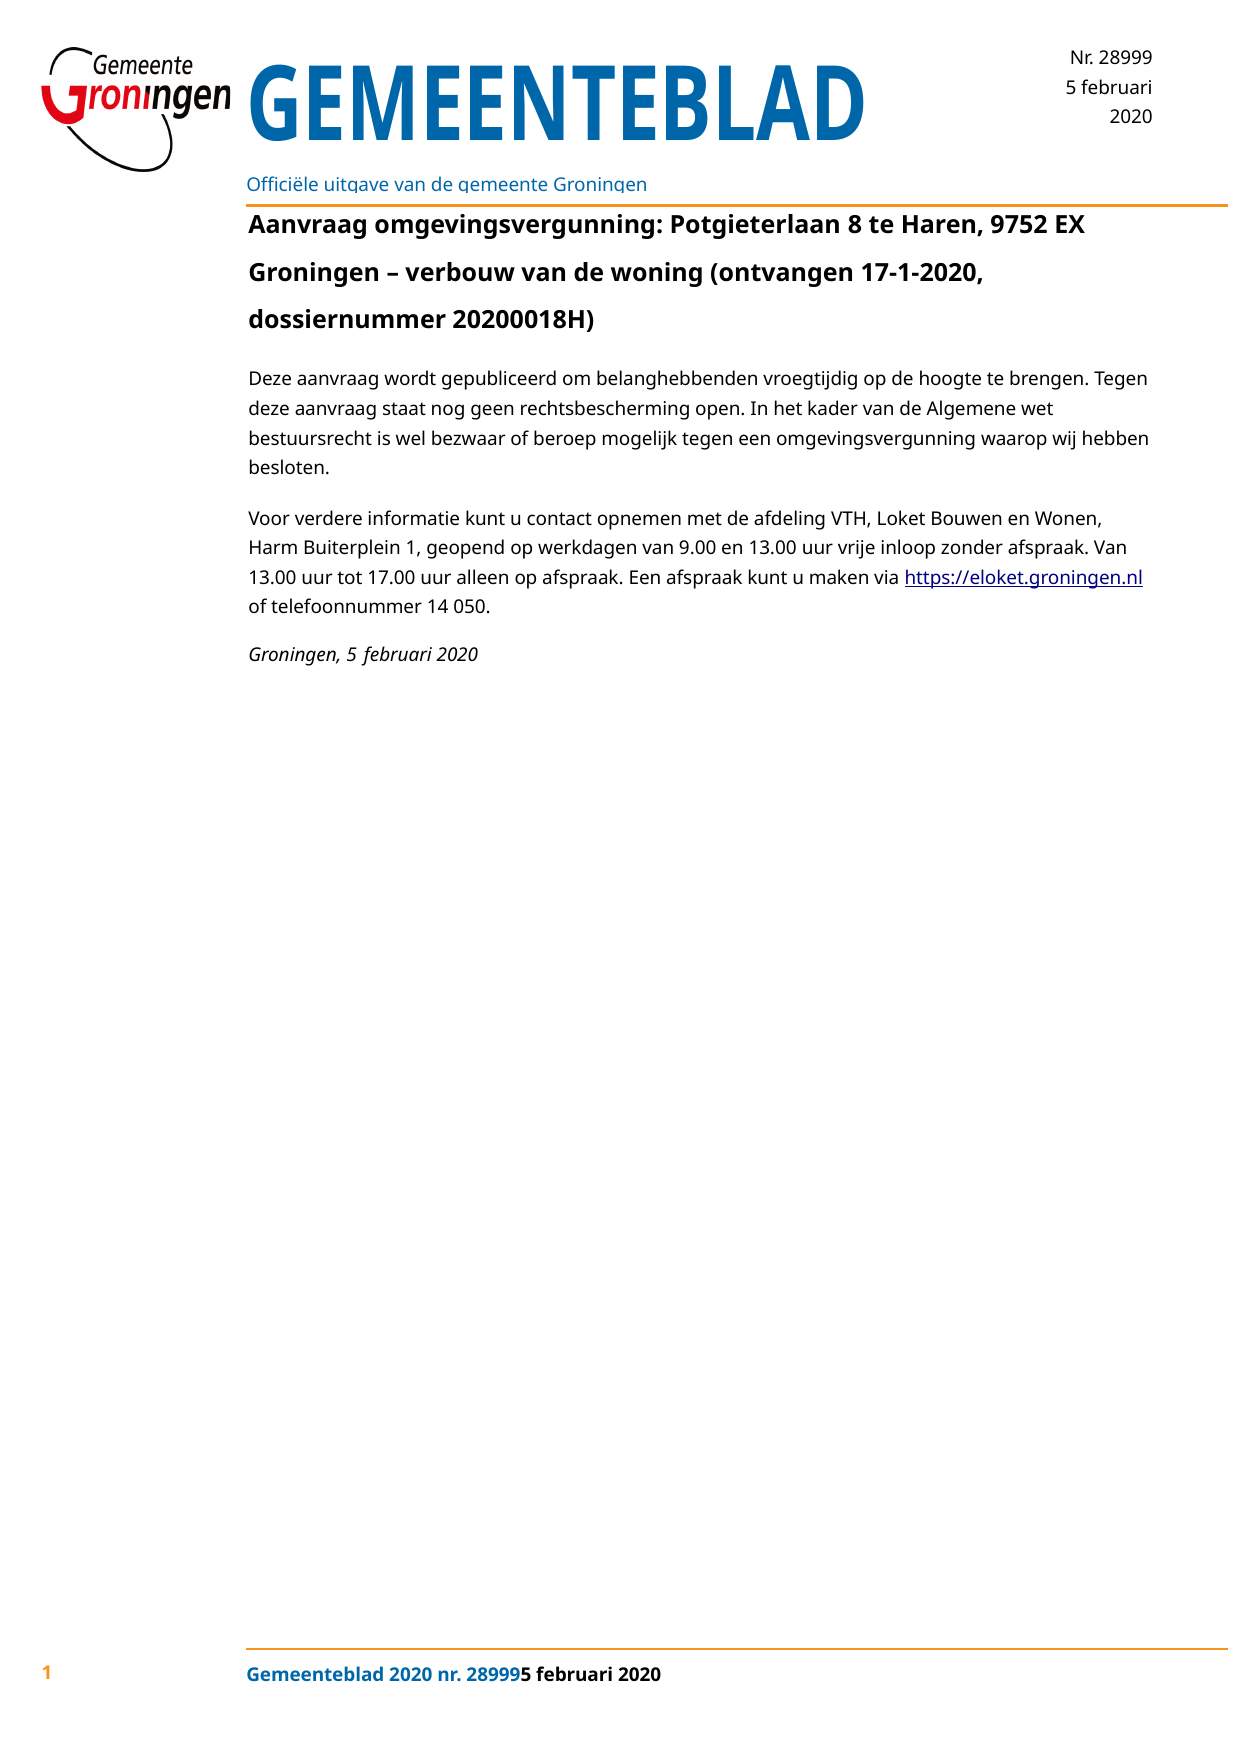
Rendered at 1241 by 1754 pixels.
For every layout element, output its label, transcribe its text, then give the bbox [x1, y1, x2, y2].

text Voor verdere informatie kunt u contact opnemen met de afdeling VTH, Loket Bouwen en Wonen, Harm Buiterplein 1, geopend op werkdagen van 9.00 en 13.00 uur vrije inloop zonder afspraak. Van 13.00 uur tot 17.00 uur alleen op afspraak. Een afspraak kunt u maken via https://eloket.groningen.nl of telefoonnummer 14 050. [248, 505, 1152, 619]
text Aanvraag omgevingsvergunning: Potgieterlaan 8 te Haren, 9752 EX Groningen – verbouw van de woning (ontvangen 17-1-2020, dossiernummer 20200018H) [248, 207, 1152, 336]
picture [41, 47, 231, 172]
text Groningen, 5 februari 2020 [248, 641, 1152, 667]
text Deze aanvraag wordt gepubliceerd om belanghebbenden vroegtijdig op de hoogte te brengen. Tegen deze aanvraag staat nog geen rechtsbescherming open. In het kader van de Algemene wet bestuursrecht is wel bezwaar of beroep mogelijk tegen een omgevingsvergunning waarop wij hebben besloten. [248, 366, 1152, 480]
